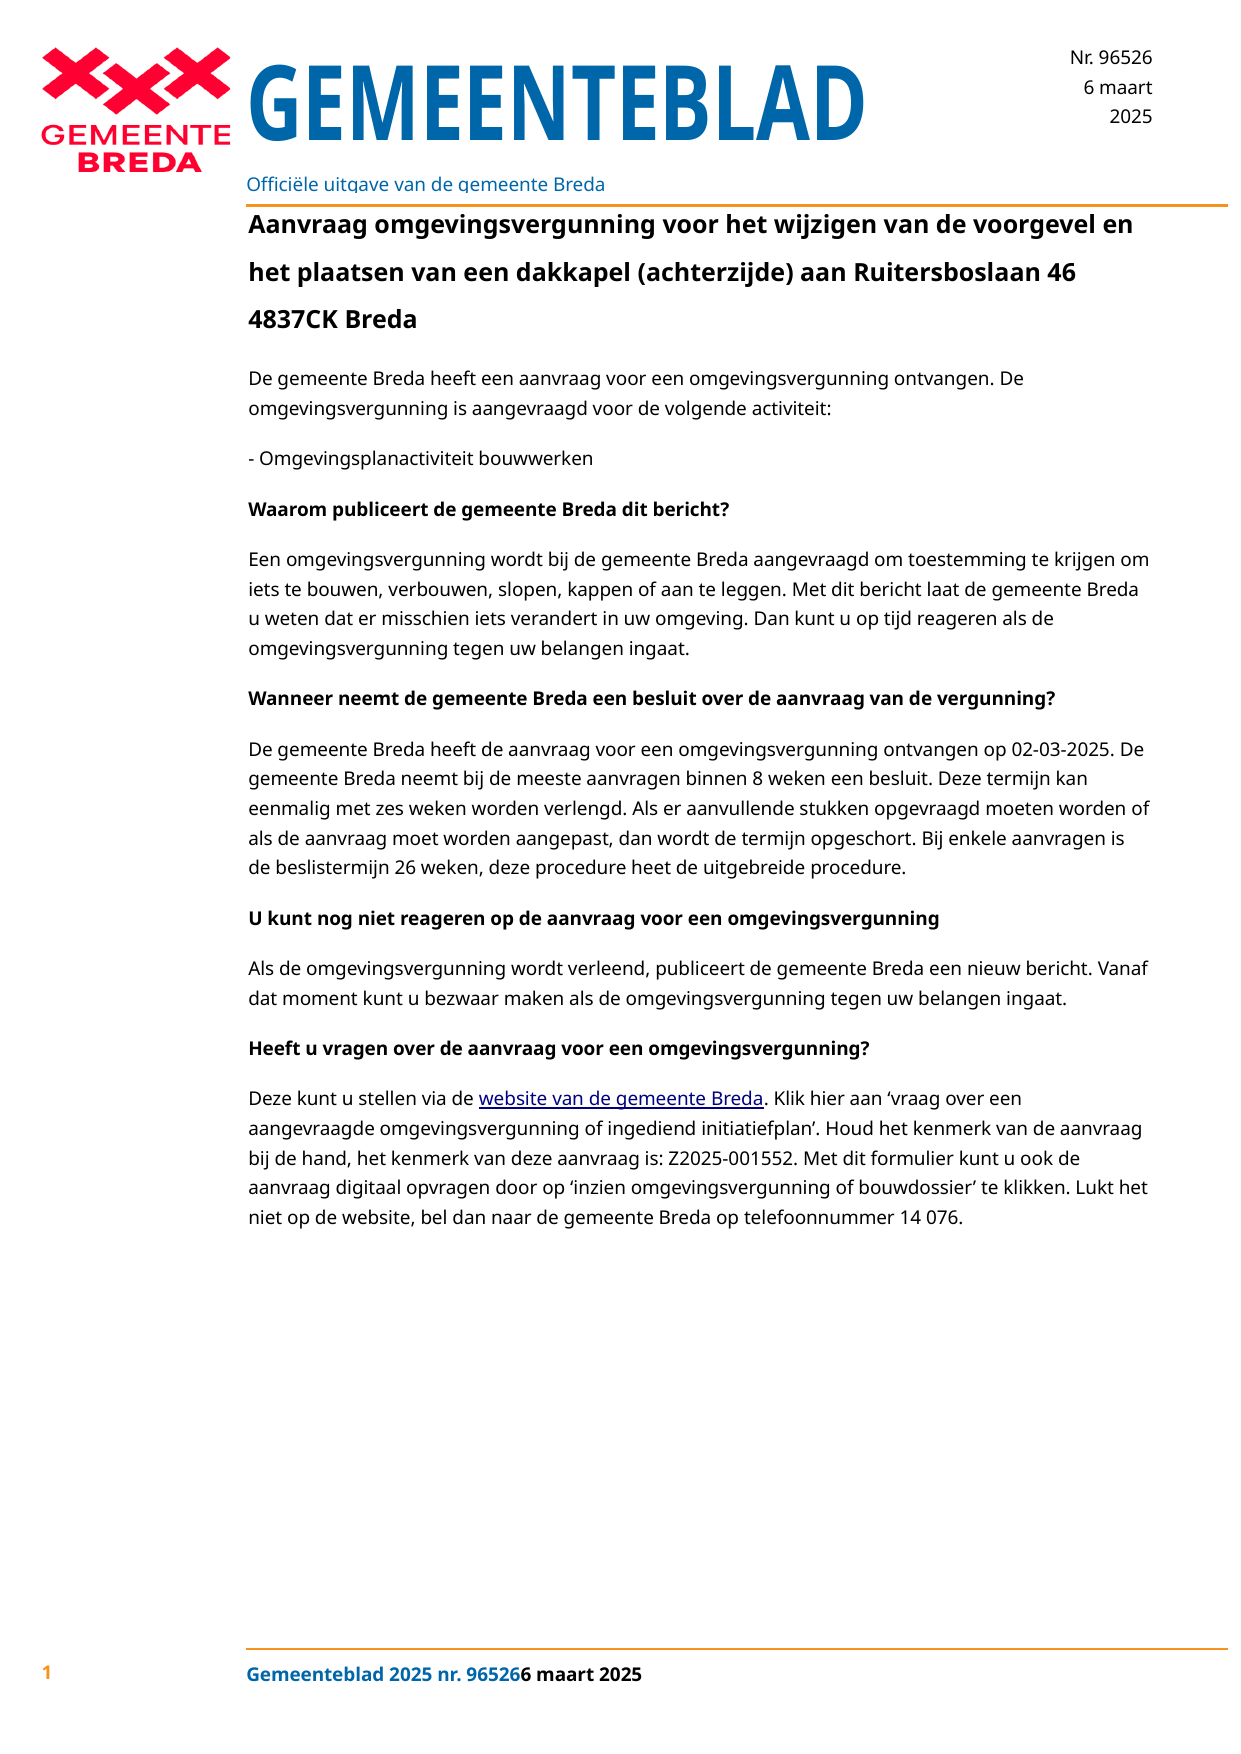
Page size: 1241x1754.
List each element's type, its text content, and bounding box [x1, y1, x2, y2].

text Deze kunt u stellen via de website van de gemeente Breda. Klik hier aan ‘vraag over een aangevraagde omgevingsvergunning of ingediend initiatiefplan’. Houd het kenmerk van de aanvraag bij de hand, het kenmerk van deze aanvraag is: Z2025-001552. Met dit formulier kunt u ook de aanvraag digitaal opvragen door op ‘inzien omgevingsvergunning of bouwdossier’ te klikken. Lukt het niet op de website, bel dan naar de gemeente Breda op telefoonnummer 14 076. [248, 1086, 1152, 1229]
text De gemeente Breda heeft een aanvraag voor een omgevingsvergunning ontvangen. De omgevingsvergunning is aangevraagd voor de volgende activiteit: [248, 366, 1152, 421]
text Aanvraag omgevingsvergunning voor het wijzigen van de voorgevel en het plaatsen van een dakkapel (achterzijde) aan Ruitersboslaan 46 4837CK Breda [248, 207, 1152, 336]
picture [41, 47, 231, 172]
text Als de omgevingsvergunning wordt verleend, publiceert de gemeente Breda een nieuw bericht. Vanaf dat moment kunt u bezwaar maken als de omgevingsvergunning tegen uw belangen ingaat. [248, 955, 1152, 1010]
text Waarom publiceert de gemeente Breda dit bericht? [248, 496, 1152, 522]
text Wanneer neemt de gemeente Breda een besluit over de aanvraag van de vergunning? [248, 686, 1152, 711]
text Een omgevingsvergunning wordt bij de gemeente Breda aangevraagd om toestemming te krijgen om iets te bouwen, verbouwen, slopen, kappen of aan te leggen. Met dit bericht laat de gemeente Breda u weten dat er misschien iets verandert in uw omgeving. Dan kunt u op tijd reageren als de omgevingsvergunning tegen uw belangen ingaat. [248, 546, 1152, 661]
text Heeft u vragen over de aanvraag voor een omgevingsvergunning? [248, 1035, 1152, 1061]
text De gemeente Breda heeft de aanvraag voor een omgevingsvergunning ontvangen op 02-03-2025. De gemeente Breda neemt bij de meeste aanvragen binnen 8 weken een besluit. Deze termijn kan eenmalig met zes weken worden verlengd. Als er aanvullende stukken opgevraagd moeten worden of als de aanvraag moet worden aangepast, dan wordt de termijn opgeschort. Bij enkele aanvragen is de beslistermijn 26 weken, deze procedure heet de uitgebreide procedure. [248, 736, 1152, 880]
text - Omgevingsplanactiviteit bouwwerken [248, 446, 1152, 471]
text U kunt nog niet reageren op de aanvraag voor een omgevingsvergunning [248, 905, 1152, 930]
